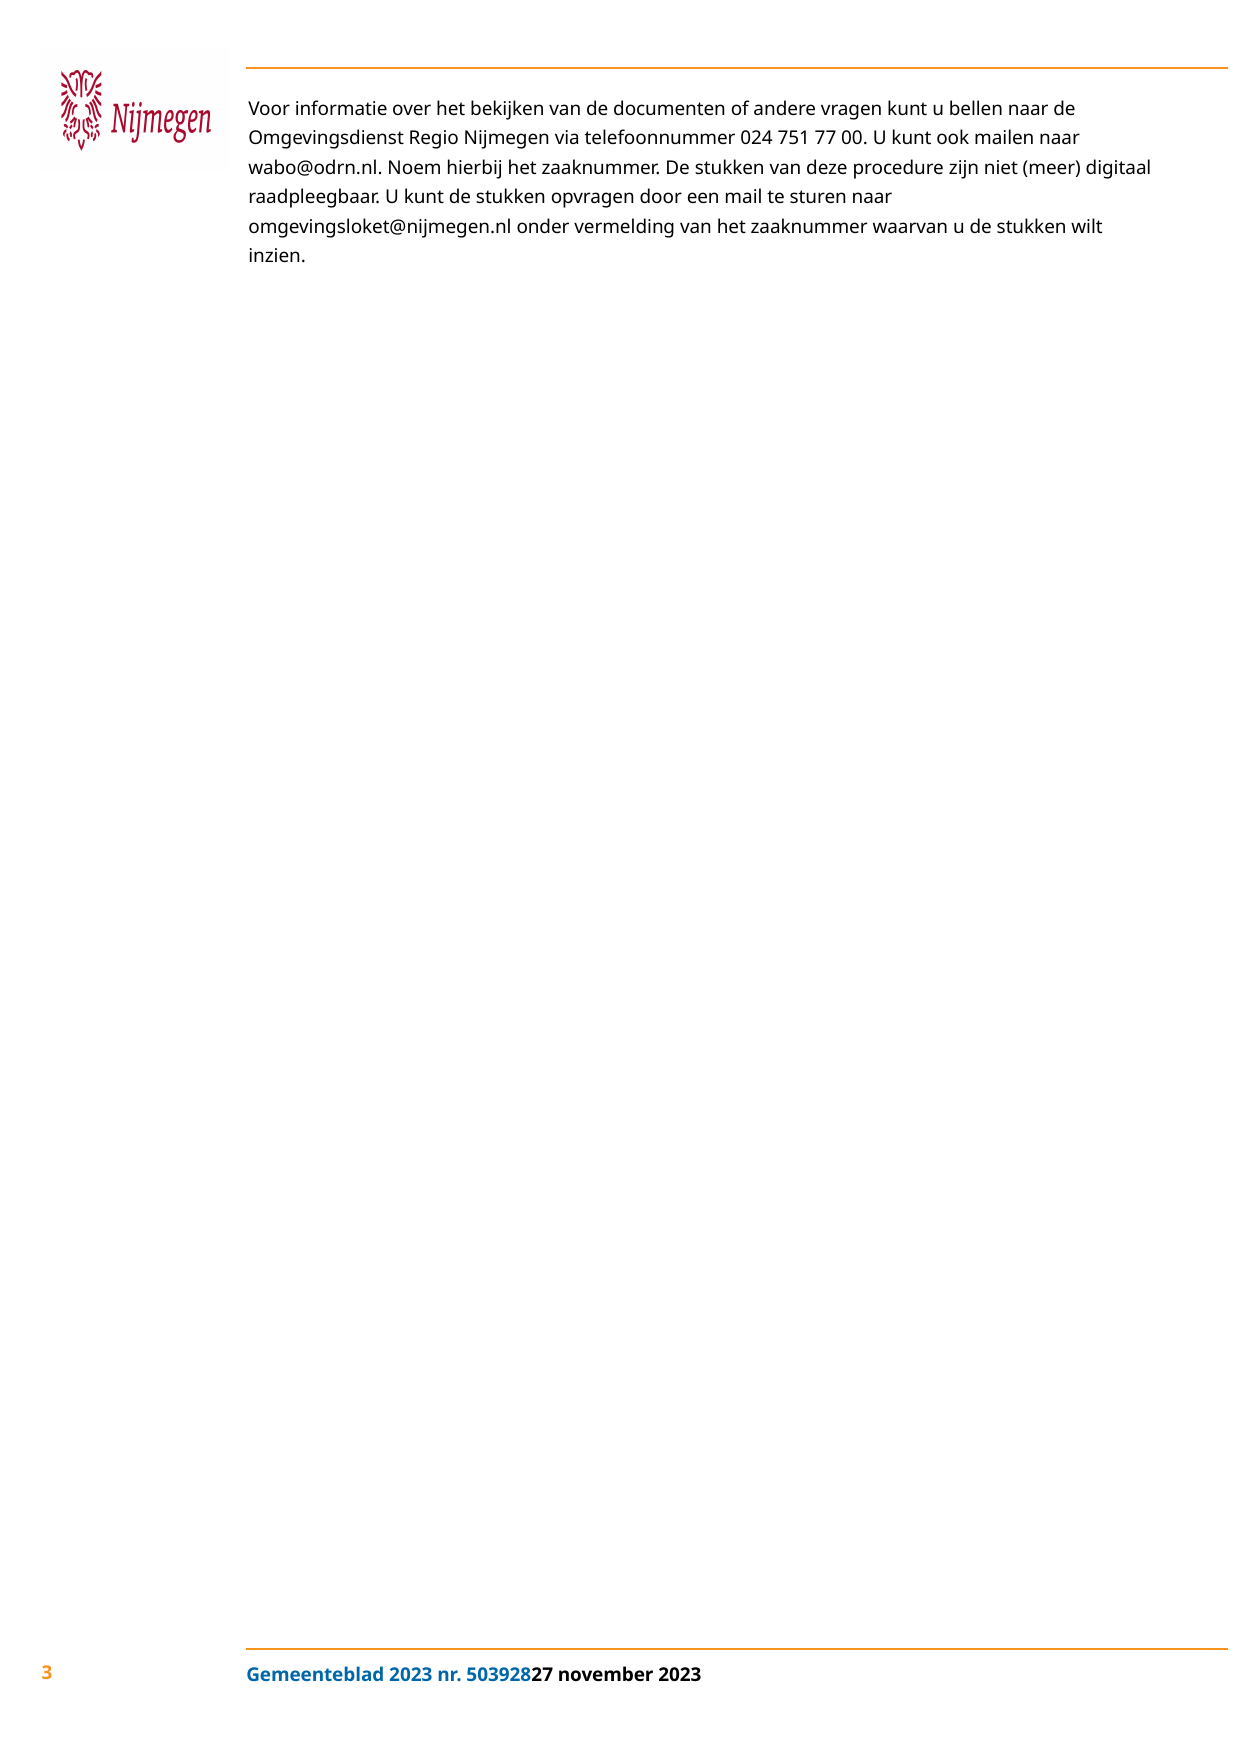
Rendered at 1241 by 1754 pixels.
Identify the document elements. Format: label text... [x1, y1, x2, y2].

text Voor informatie over het bekijken van de documenten of andere vragen kunt u bellen naar de Omgevingsdienst Regio Nijmegen via telefoonnummer 024 751 77 00. U kunt ook mailen naar wabo@odrn.nl. Noem hierbij het zaaknummer. De stukken van deze procedure zijn niet (meer) digitaal raadpleegbaar. U kunt de stukken opvragen door een mail te sturen naar omgevingsloket@nijmegen.nl onder vermelding van het zaaknummer waarvan u de stukken wilt inzien. [248, 95, 1152, 268]
picture [41, 47, 231, 172]
